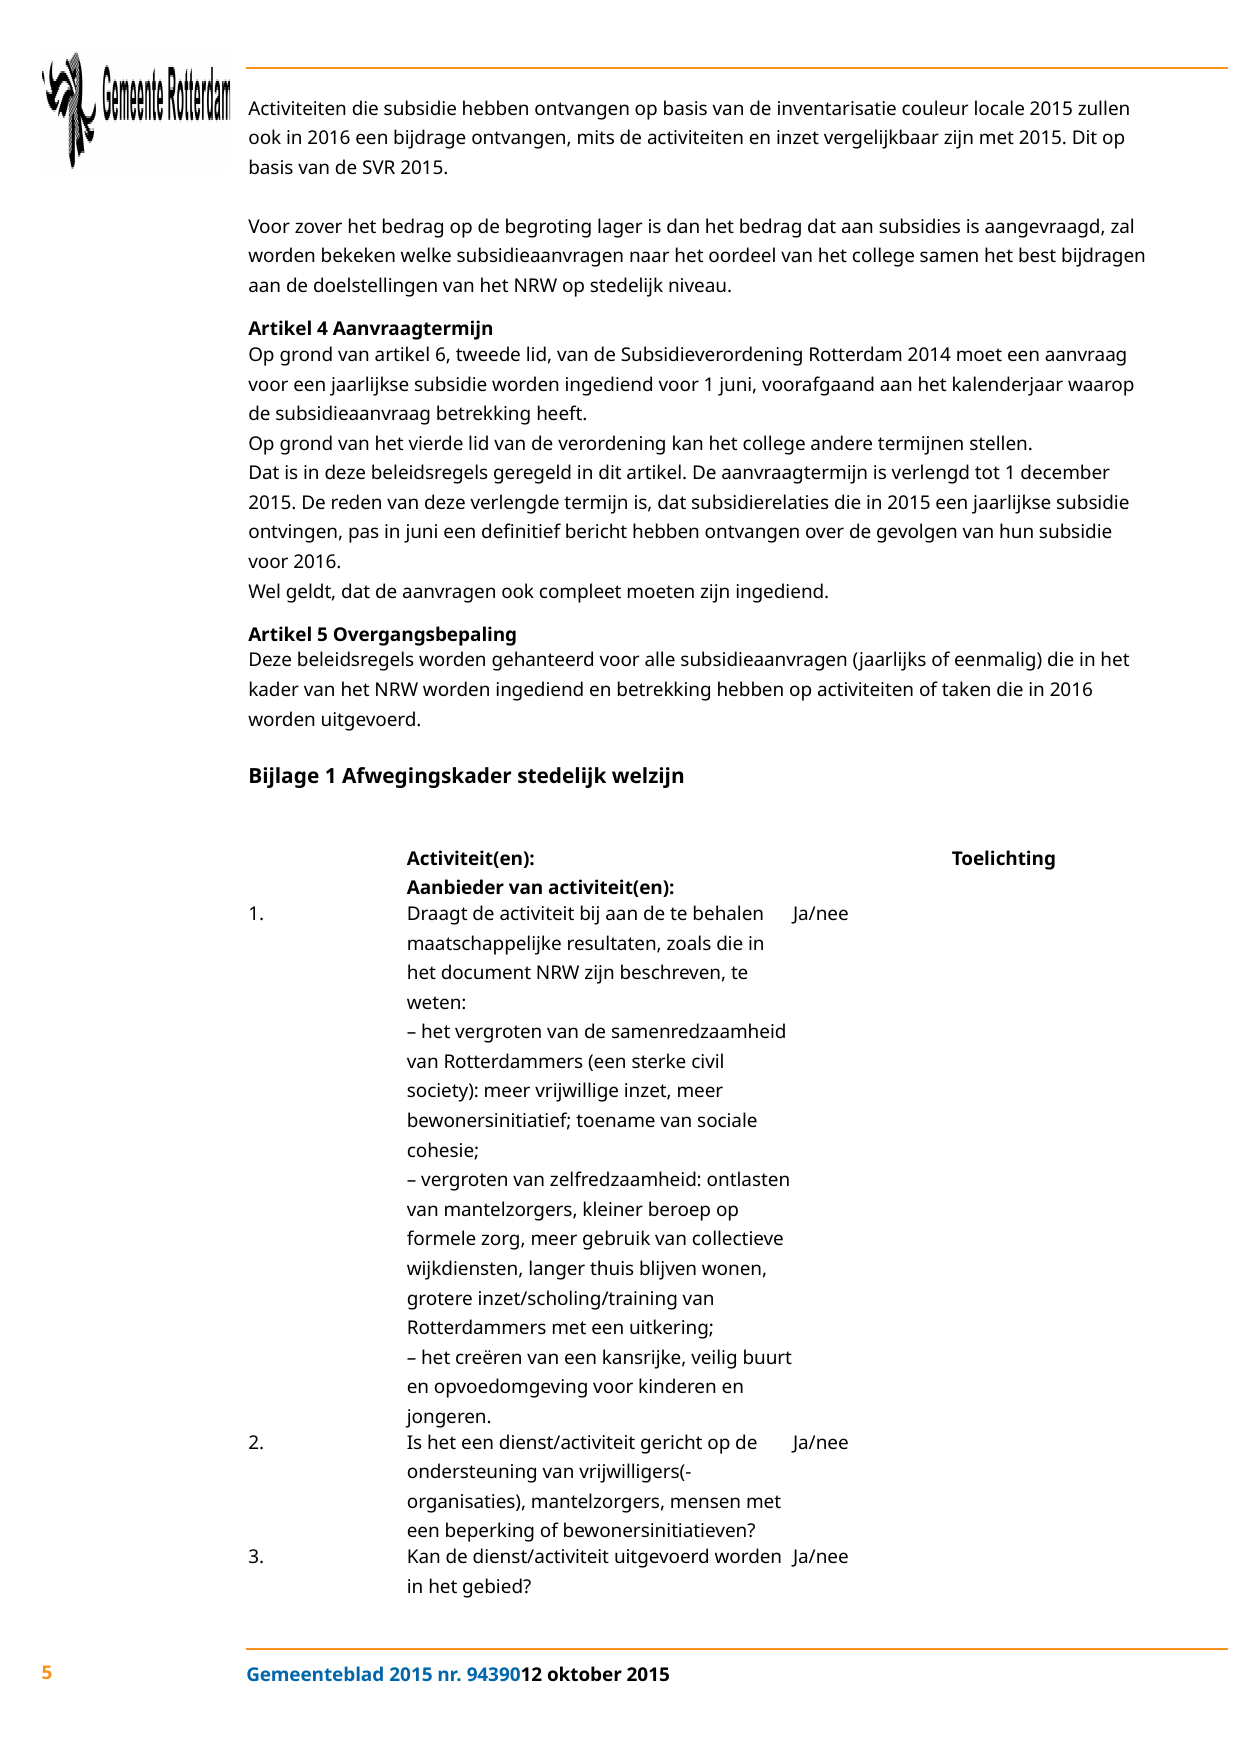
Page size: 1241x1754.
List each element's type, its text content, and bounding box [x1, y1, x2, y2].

table_cell Ja/nee [793, 900, 952, 1429]
text Bijlage 1 Afwegingskader stedelijk welzijn [248, 761, 1152, 789]
table_header [793, 845, 952, 900]
table_header Toelichting [952, 845, 1152, 900]
table_cell [952, 1543, 1152, 1599]
table_cell Is het een dienst/activiteit gericht op de ondersteuning van vrijwilligers(-organisaties), mantelzorgers, mensen met een beperking of bewonersinitiatieven? [407, 1429, 793, 1543]
table_cell [952, 900, 1152, 1429]
table_cell Kan de dienst/activiteit uitgevoerd worden in het gebied? [407, 1543, 793, 1599]
table_cell 2. [248, 1429, 407, 1543]
text Op grond van het vierde lid van de verordening kan het college andere termijnen stellen. [248, 430, 1152, 456]
text Wel geldt, dat de aanvragen ook compleet moeten zijn ingediend. [248, 578, 1152, 603]
table_header [248, 845, 407, 900]
text Voor zover het bedrag op de begroting lager is dan het bedrag dat aan subsidies is aangevraagd, zal worden bekeken welke subsidieaanvragen naar het oordeel van het college samen het best bijdragen aan de doelstellingen van het NRW op stedelijk niveau. [248, 213, 1152, 298]
text Deze beleidsregels worden gehanteerd voor alle subsidieaanvragen (jaarlijks of eenmalig) die in het kader van het NRW worden ingediend en betrekking hebben op activiteiten of taken die in 2016 worden uitgevoerd. [248, 647, 1152, 732]
table_cell 3. [248, 1543, 407, 1599]
table_cell [952, 1429, 1152, 1543]
table_cell 1. [248, 900, 407, 1429]
text Artikel 5 Overgangsbepaling [248, 621, 1152, 647]
text Activiteiten die subsidie hebben ontvangen op basis van de inventarisatie couleur locale 2015 zullen ook in 2016 een bijdrage ontvangen, mits de activiteiten en inzet vergelijkbaar zijn met 2015. Dit op basis van de SVR 2015. [248, 95, 1152, 180]
picture [41, 47, 231, 172]
table_cell Ja/nee [793, 1543, 952, 1599]
table_cell Draagt de activiteit bij aan de te behalen maatschappelijke resultaten, zoals die in het document NRW zijn beschreven, te weten: – het vergroten van de samenredzaamheid van Rotterdammers (een sterke civil society): meer vrijwillige inzet, meer bewonersinitiatief; toename van sociale cohesie; – vergroten van zelfredzaamheid: ontlasten van mantelzorgers, kleiner beroep op formele zorg, meer gebruik van collectieve wijkdiensten, langer thuis blijven wonen, grotere inzet/scholing/training van Rotterdammers met een uitkering; – het creëren van een kansrijke, veilig buurt en opvoedomgeving voor kinderen en jongeren. [407, 900, 793, 1429]
text Artikel 4 Aanvraagtermijn [248, 315, 1152, 341]
text Dat is in deze beleidsregels geregeld in dit artikel. De aanvraagtermijn is verlengd tot 1 december 2015. De reden van deze verlengde termijn is, dat subsidierelaties die in 2015 een jaarlijkse subsidie ontvingen, pas in juni een definitief bericht hebben ontvangen over de gevolgen van hun subsidie voor 2016. [248, 459, 1152, 574]
table_cell Ja/nee [793, 1429, 952, 1543]
table_header Activiteit(en): Aanbieder van activiteit(en): [407, 845, 793, 900]
text Op grond van artikel 6, tweede lid, van de Subsidieverordening Rotterdam 2014 moet een aanvraag voor een jaarlijkse subsidie worden ingediend voor 1 juni, voorafgaand aan het kalenderjaar waarop de subsidieaanvraag betrekking heeft. [248, 341, 1152, 426]
